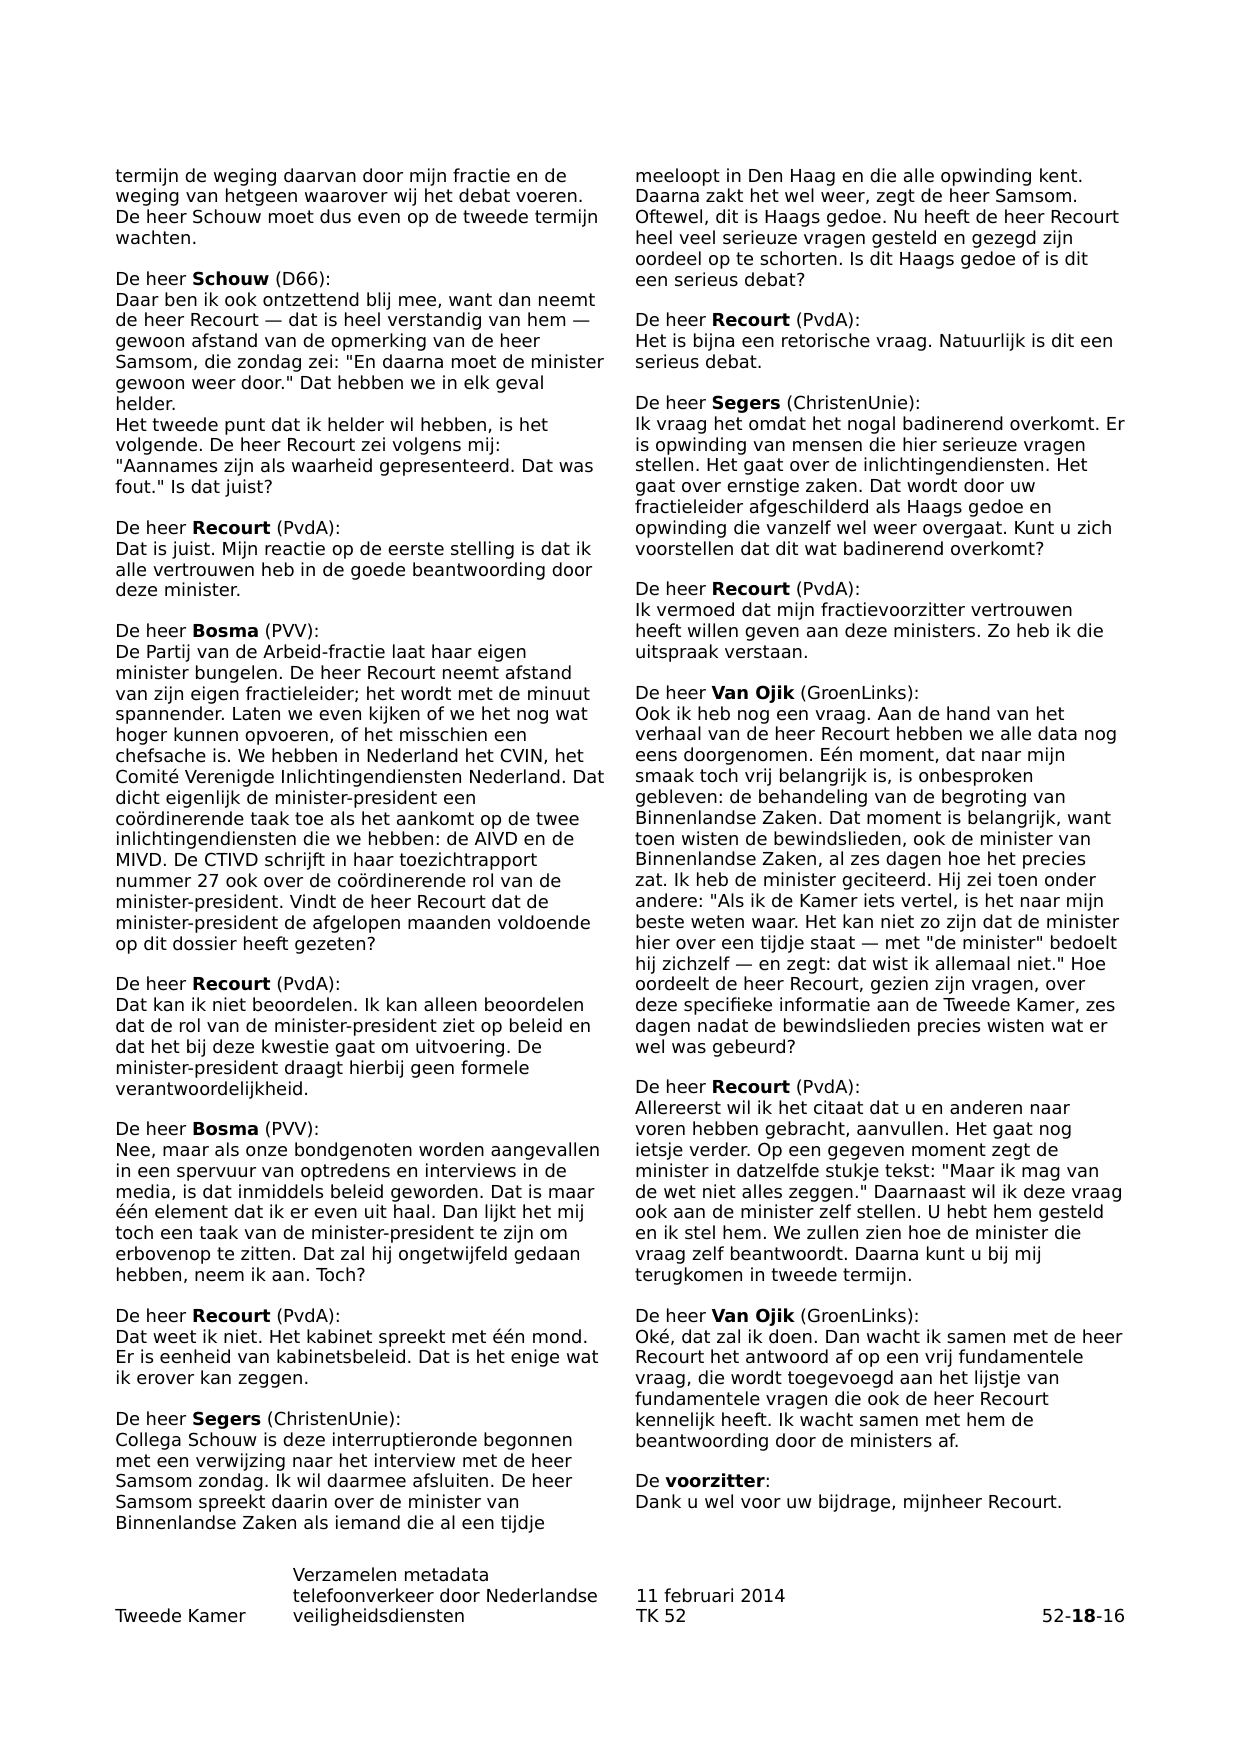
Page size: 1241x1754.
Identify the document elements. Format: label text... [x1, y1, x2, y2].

text Dat kan ik niet beoordelen. Ik kan alleen beoordelen dat de rol van de minister-president ziet op beleid en dat het bij deze kwestie gaat om uitvoering. De minister-president draagt hierbij geen formele verantwoordelijkheid. [115, 995, 605, 1099]
text Het is bijna een retorische vraag. Natuurlijk is dit een serieus debat. [635, 331, 1125, 373]
text De Partij van de Arbeid-fractie laat haar eigen minister bungelen. De heer Recourt neemt afstand van zijn eigen fractieleider; het wordt met de minuut spannender. Laten we even kijken of we het nog wat hoger kunnen opvoeren, of het misschien een chefsache is. We hebben in Nederland het CVIN, het Comité Verenigde Inlichtingendiensten Nederland. Dat dicht eigenlijk de minister-president een coördinerende taak toe als het aankomt op de twee inlichtingendiensten die we hebben: de AIVD en de MIVD. De CTIVD schrijft in haar toezichtrapport nummer 27 ook over de coördinerende rol van de minister-president. Vindt de heer Recourt dat de minister-president de afgelopen maanden voldoende op dit dossier heeft gezeten? [115, 642, 605, 954]
text Dat weet ik niet. Het kabinet spreekt met één mond. Er is eenheid van kabinetsbeleid. Dat is het enige wat ik erover kan zeggen. [115, 1326, 605, 1389]
text termijn de weging daarvan door mijn fractie en de weging van hetgeen waarover wij het debat voeren. De heer Schouw moet dus even op de tweede termijn wachten. [115, 165, 605, 249]
text De heer Van Ojik (GroenLinks): [635, 682, 1125, 703]
text De heer Bosma (PVV): [115, 1119, 605, 1140]
text De heer Recourt (PvdA): [115, 518, 605, 538]
text De heer Recourt (PvdA): [635, 1077, 1125, 1098]
text De heer Recourt (PvdA): [635, 579, 1125, 600]
text De voorzitter: [635, 1471, 1125, 1492]
text De heer Recourt (PvdA): [115, 1306, 605, 1326]
text Ik vraag het omdat het nogal badinerend overkomt. Er is opwinding van mensen die hier serieuze vragen stellen. Het gaat over de inlichtingendiensten. Het gaat over ernstige zaken. Dat wordt door uw fractieleider afgeschilderd als Haags gedoe en opwinding die vanzelf wel weer overgaat. Kunt u zich voorstellen dat dit wat badinerend overkomt? [635, 413, 1125, 559]
text De heer Segers (ChristenUnie): [115, 1409, 605, 1429]
text Daar ben ik ook ontzettend blij mee, want dan neemt de heer Recourt — dat is heel verstandig van hem — gewoon afstand van de opmerking van de heer Samsom, die zondag zei: "En daarna moet de minister gewoon weer door." Dat hebben we in elk geval helder. [115, 289, 605, 414]
text Nee, maar als onze bondgenoten worden aangevallen in een spervuur van optredens en interviews in de media, is dat inmiddels beleid geworden. Dat is maar één element dat ik er even uit haal. Dan lijkt het mij toch een taak van de minister-president te zijn om erbovenop te zitten. Dat zal hij ongetwijfeld gedaan hebben, neem ik aan. Toch? [115, 1140, 605, 1286]
text Dat is juist. Mijn reactie op de eerste stelling is dat ik alle vertrouwen heb in de goede beantwoording door deze minister. [115, 538, 605, 601]
text Allereerst wil ik het citaat dat u en anderen naar voren hebben gebracht, aanvullen. Het gaat nog ietsje verder. Op een gegeven moment zegt de minister in datzelfde stukje tekst: "Maar ik mag van de wet niet alles zeggen." Daarnaast wil ik deze vraag ook aan de minister zelf stellen. U hebt hem gesteld en ik stel hem. We zullen zien hoe de minister die vraag zelf beantwoordt. Daarna kunt u bij mij terugkomen in tweede termijn. [635, 1098, 1125, 1286]
text De heer Schouw (D66): [115, 269, 605, 289]
text Dank u wel voor uw bijdrage, mijnheer Recourt. [635, 1492, 1125, 1513]
text Collega Schouw is deze interruptieronde begonnen met een verwijzing naar het interview met de heer Samsom zondag. Ik wil daarmee afsluiten. De heer Samsom spreekt daarin over de minister van Binnenlandse Zaken als iemand die al een tijdje [115, 1429, 605, 1534]
text De heer Recourt (PvdA): [635, 310, 1125, 331]
text Ik vermoed dat mijn fractievoorzitter vertrouwen heeft willen geven aan deze ministers. Zo heb ik die uitspraak verstaan. [635, 600, 1125, 662]
text Ook ik heb nog een vraag. Aan de hand van het verhaal van de heer Recourt hebben we alle data nog eens doorgenomen. Eén moment, dat naar mijn smaak toch vrij belangrijk is, is onbesproken gebleven: de behandeling van de begroting van Binnenlandse Zaken. Dat moment is belangrijk, want toen wisten de bewindslieden, ook de minister van Binnenlandse Zaken, al zes dagen hoe het precies zat. Ik heb de minister geciteerd. Hij zei toen onder andere: "Als ik de Kamer iets vertel, is het naar mijn beste weten waar. Het kan niet zo zijn dat de minister hier over een tijdje staat — met "de minister" bedoelt hij zichzelf — en zegt: dat wist ik allemaal niet." Hoe oordeelt de heer Recourt, gezien zijn vragen, over deze specifieke informatie aan de Tweede Kamer, zes dagen nadat de bewindslieden precies wisten wat er wel was gebeurd? [635, 703, 1125, 1057]
text De heer Recourt (PvdA): [115, 974, 605, 995]
text meeloopt in Den Haag en die alle opwinding kent. Daarna zakt het wel weer, zegt de heer Samsom. Oftewel, dit is Haags gedoe. Nu heeft de heer Recourt heel veel serieuze vragen gesteld en gezegd zijn oordeel op te schorten. Is dit Haags gedoe of is dit een serieus debat? [635, 165, 1125, 290]
text De heer Segers (ChristenUnie): [635, 393, 1125, 413]
text Oké, dat zal ik doen. Dan wacht ik samen met de heer Recourt het antwoord af op een vrij fundamentele vraag, die wordt toegevoegd aan het lijstje van fundamentele vragen die ook de heer Recourt kennelijk heeft. Ik wacht samen met hem de beantwoording door de ministers af. [635, 1326, 1125, 1451]
text De heer Bosma (PVV): [115, 621, 605, 642]
text De heer Van Ojik (GroenLinks): [635, 1306, 1125, 1326]
text Het tweede punt dat ik helder wil hebben, is het volgende. De heer Recourt zei volgens mij: "Aannames zijn als waarheid gepresenteerd. Dat was fout." Is dat juist? [115, 414, 605, 498]
